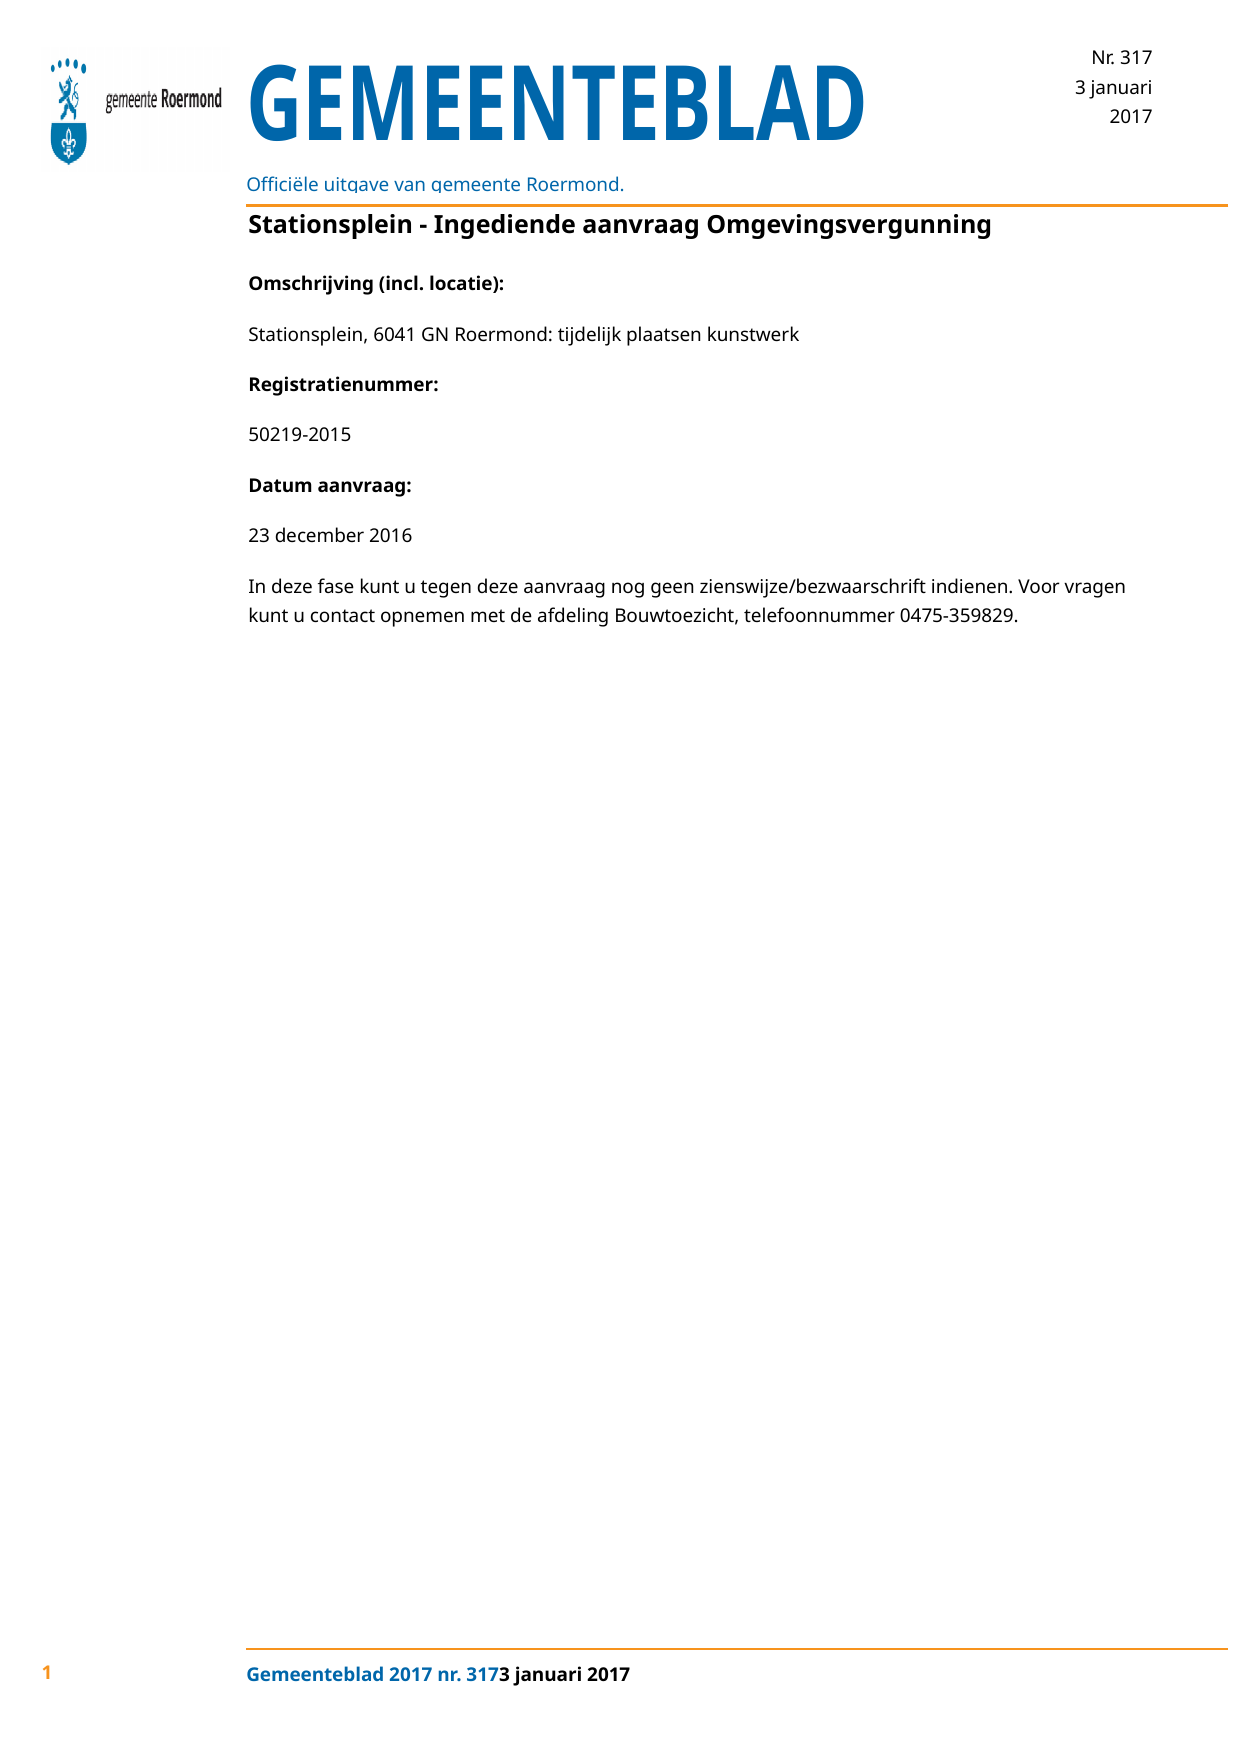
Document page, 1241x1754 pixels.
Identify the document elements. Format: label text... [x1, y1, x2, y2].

picture [41, 47, 231, 172]
text Stationsplein - Ingediende aanvraag Omgevingsvergunning [248, 207, 1152, 241]
text In deze fase kunt u tegen deze aanvraag nog geen zienswijze/bezwaarschrift indienen. Voor vragen kunt u contact opnemen met de afdeling Bouwtoezicht, telefoonnummer 0475-359829. [248, 573, 1152, 628]
text Stationsplein, 6041 GN Roermond: tijdelijk plaatsen kunstwerk [248, 321, 1152, 346]
text Registratienummer: [248, 371, 1152, 397]
text 50219-2015 [248, 422, 1152, 447]
text Datum aanvraag: [248, 472, 1152, 498]
text 23 december 2016 [248, 522, 1152, 548]
text Omschrijving (incl. locatie): [248, 270, 1152, 296]
